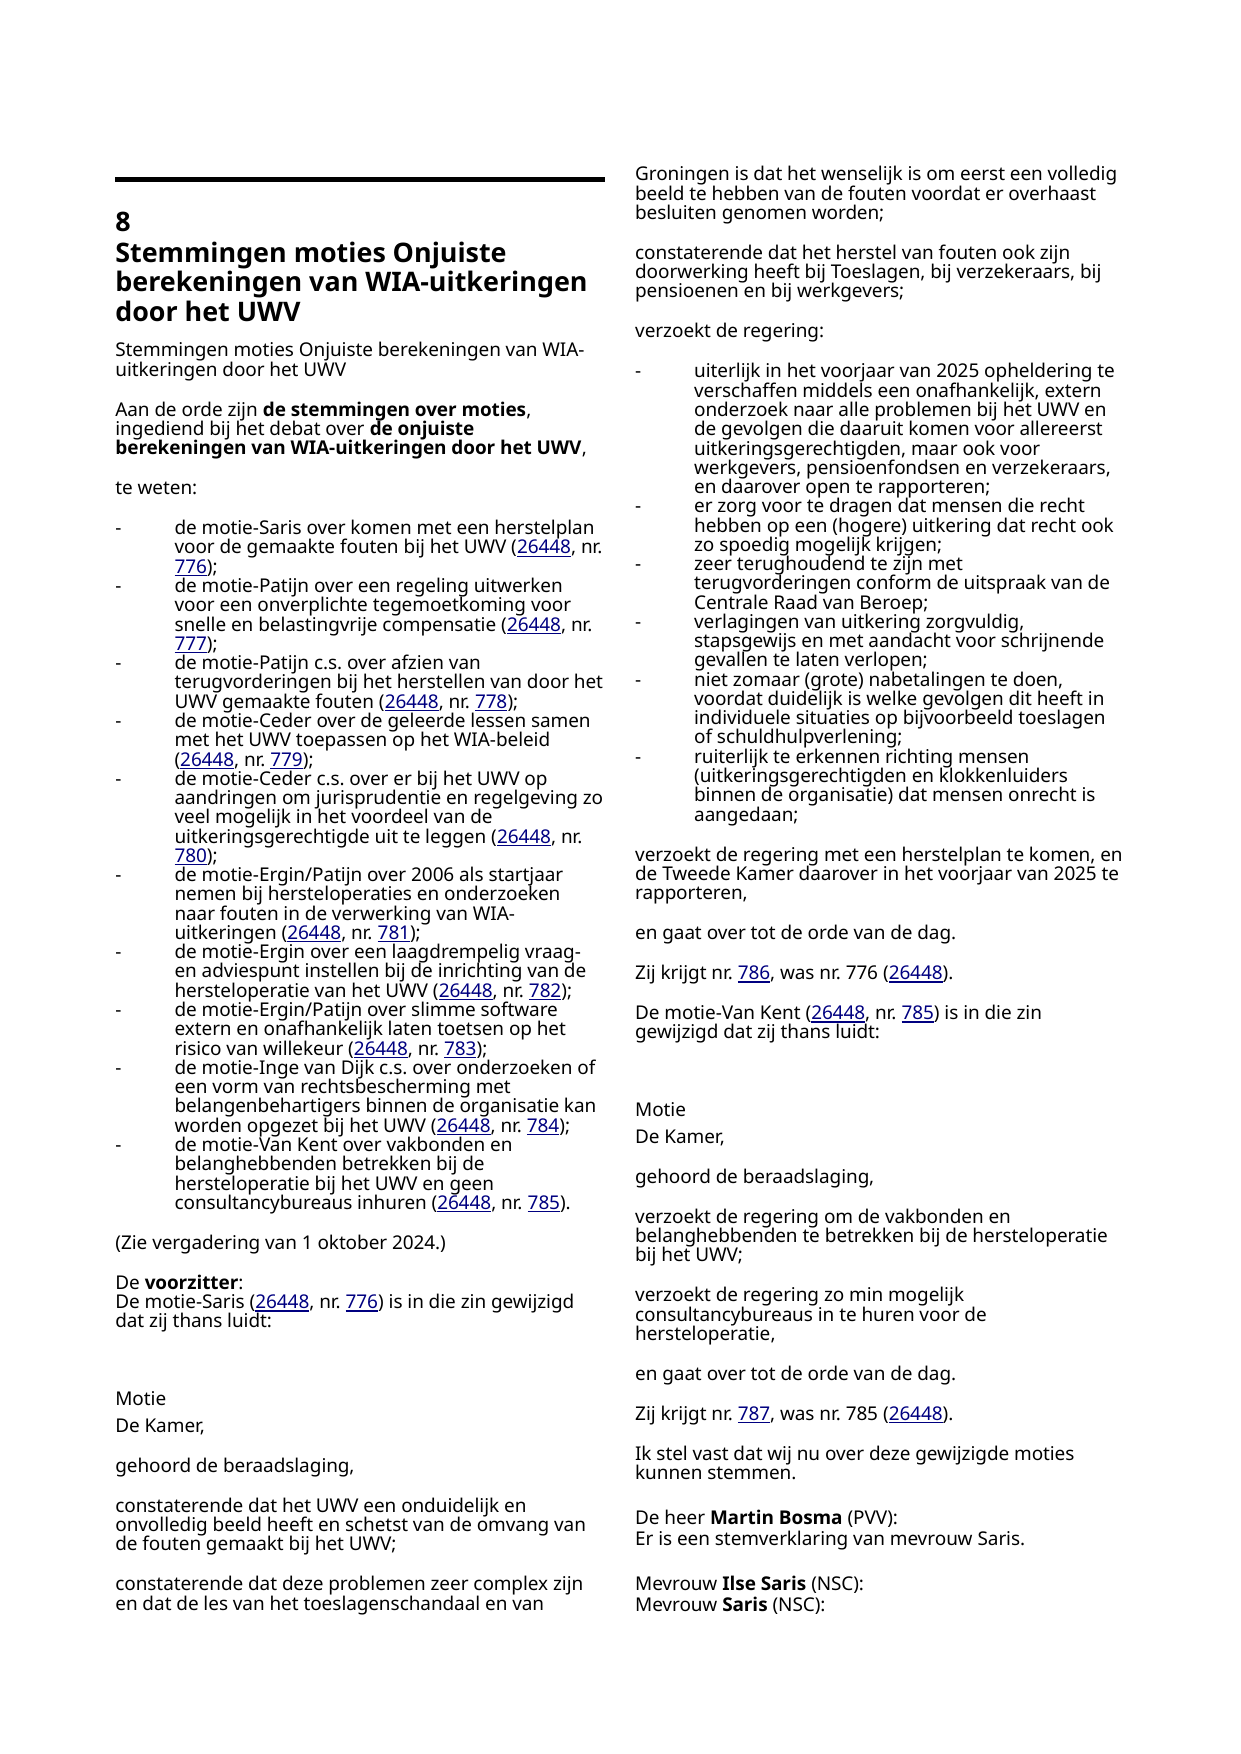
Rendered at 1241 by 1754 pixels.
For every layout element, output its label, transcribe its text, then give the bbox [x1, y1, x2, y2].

text verzoekt de regering: [635, 322, 1125, 342]
text Motie [115, 1385, 605, 1411]
text De voorzitter: [115, 1274, 605, 1293]
text Stemmingen moties Onjuiste berekeningen van WIA-uitkeringen door het UWV [115, 239, 605, 341]
text constaterende dat deze problemen zeer complex zijn en dat de les van het toeslagenschandaal en van [115, 1575, 605, 1614]
text verzoekt de regering om de vakbonden en belanghebbenden te betrekken bij de hersteloperatie bij het UWV; [635, 1208, 1125, 1266]
text De Kamer, [635, 1128, 1125, 1147]
text Ik stel vast dat wij nu over deze gewijzigde moties kunnen stemmen. [635, 1445, 1125, 1483]
list zeer terughoudend te zijn met terugvorderingen conform de uitspraak van de Centrale Raad van Beroep; [635, 555, 1125, 613]
text Zij krijgt nr. 787, was nr. 785 (26448). [635, 1405, 1125, 1424]
text en gaat over tot de orde van de dag. [635, 1365, 1125, 1384]
text gehoord de beraadslaging, [115, 1457, 605, 1476]
list uiterlijk in het voorjaar van 2025 opheldering te verschaffen middels een onafhankelijk, extern onderzoek naar alle problemen bij het UWV en de gevolgen die daaruit komen voor allereerst uitkeringsgerechtigden, maar ook voor werkgevers, pensioenfondsen en verzekeraars, en daarover open te rapporteren; [635, 362, 1125, 497]
text constaterende dat het UWV een onduidelijk en onvolledig beeld heeft en schetst van de omvang van de fouten gemaakt bij het UWV; [115, 1497, 605, 1554]
text en gaat over tot de orde van de dag. [635, 924, 1125, 943]
text verzoekt de regering met een herstelplan te komen, en de Tweede Kamer daarover in het voorjaar van 2025 te rapporteren, [635, 846, 1125, 903]
list er zorg voor te dragen dat mensen die recht hebben op een (hogere) uitkering dat recht ook zo spoedig mogelijk krijgen; [635, 497, 1125, 555]
text verzoekt de regering zo min mogelijk consultancybureaus in te huren voor de hersteloperatie, [635, 1286, 1125, 1344]
list de motie-Inge van Dijk c.s. over onderzoeken of een vorm van rechtsbescherming met belangenbehartigers binnen de organisatie kan worden opgezet bij het UWV (26448, nr. 784); [115, 1059, 605, 1136]
text Stemmingen moties Onjuiste berekeningen van WIA-uitkeringen door het UWV [115, 341, 605, 380]
text De heer Martin Bosma (PVV): [635, 1504, 1125, 1530]
list niet zomaar (grote) nabetalingen te doen, voordat duidelijk is welke gevolgen dit heeft in individuele situaties op bijvoorbeeld toeslagen of schuldhulpverlening; [635, 671, 1125, 748]
text De motie-Saris (26448, nr. 776) is in die zin gewijzigd dat zij thans luidt: [115, 1293, 605, 1332]
text Motie [635, 1096, 1125, 1122]
list de motie-Ergin/Patijn over 2006 als startjaar nemen bij hersteloperaties en onderzoeken naar fouten in de verwerking van WIA-uitkeringen (26448, nr. 781); [115, 866, 605, 943]
text De motie-Van Kent (26448, nr. 785) is in die zin gewijzigd dat zij thans luidt: [635, 1004, 1125, 1043]
list de motie-Ergin/Patijn over slimme software extern en onafhankelijk laten toetsen op het risico van willekeur (26448, nr. 783); [115, 1001, 605, 1059]
text Aan de orde zijn de stemmingen over moties, ingediend bij het debat over de onjuiste berekeningen van WIA-uitkeringen door het UWV, [115, 401, 605, 458]
list verlagingen van uitkering zorgvuldig, stapsgewijs en met aandacht voor schrijnende gevallen te laten verlopen; [635, 613, 1125, 671]
text constaterende dat het herstel van fouten ook zijn doorwerking heeft bij Toeslagen, bij verzekeraars, bij pensioenen en bij werkgevers; [635, 244, 1125, 302]
list de motie-Patijn c.s. over afzien van terugvorderingen bij het herstellen van door het UWV gemaakte fouten (26448, nr. 778); [115, 654, 605, 712]
list de motie-Ergin over een laagdrempelig vraag- en adviespunt instellen bij de inrichting van de hersteloperatie van het UWV (26448, nr. 782); [115, 943, 605, 1001]
list de motie-Ceder over de geleerde lessen samen met het UWV toepassen op het WIA-beleid (26448, nr. 779); [115, 712, 605, 770]
list de motie-Saris over komen met een herstelplan voor de gemaakte fouten bij het UWV (26448, nr. 776); [115, 519, 605, 577]
text Mevrouw Saris (NSC): [635, 1596, 1125, 1615]
text Mevrouw Ilse Saris (NSC): [635, 1570, 1125, 1596]
list de motie-Van Kent over vakbonden en belanghebbenden betrekken bij de hersteloperatie bij het UWV en geen consultancybureaus inhuren (26448, nr. 785). [115, 1136, 605, 1213]
text Zij krijgt nr. 786, was nr. 776 (26448). [635, 964, 1125, 983]
text Er is een stemverklaring van mevrouw Saris. [635, 1530, 1125, 1549]
text (Zie vergadering van 1 oktober 2024.) [115, 1234, 605, 1253]
list de motie-Ceder c.s. over er bij het UWV op aandringen om jurisprudentie en regelgeving zo veel mogelijk in het voordeel van de uitkeringsgerechtigde uit te leggen (26448, nr. 780); [115, 770, 605, 866]
list ruiterlijk te erkennen richting mensen (uitkeringsgerechtigden en klokkenluiders binnen de organisatie) dat mensen onrecht is aangedaan; [635, 748, 1125, 825]
text De Kamer, [115, 1417, 605, 1436]
text gehoord de beraadslaging, [635, 1168, 1125, 1187]
text Groningen is dat het wenselijk is om eerst een volledig beeld te hebben van de fouten voordat er overhaast besluiten genomen worden; [635, 165, 1125, 223]
text 8 [115, 203, 605, 239]
list de motie-Patijn over een regeling uitwerken voor een onverplichte tegemoetkoming voor snelle en belastingvrije compensatie (26448, nr. 777); [115, 577, 605, 654]
text te weten: [115, 479, 605, 498]
